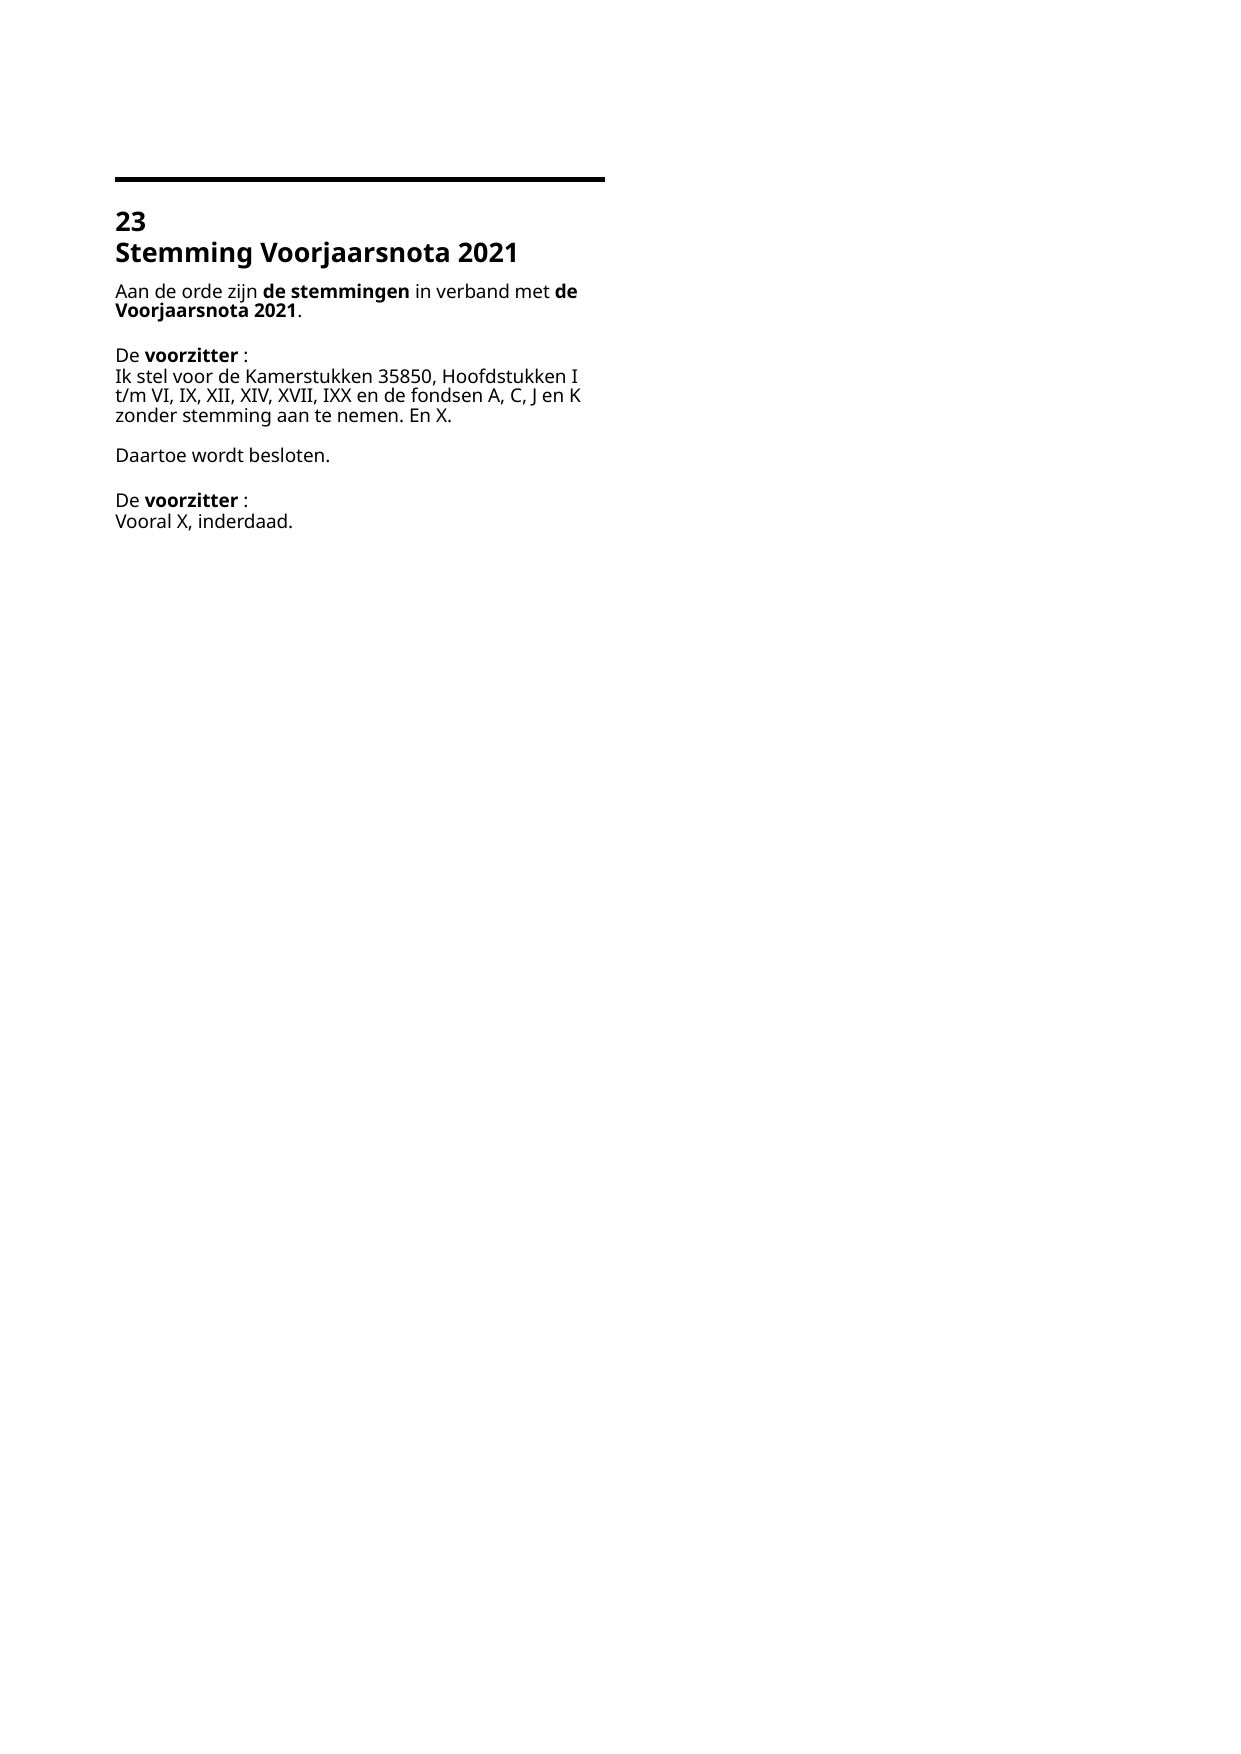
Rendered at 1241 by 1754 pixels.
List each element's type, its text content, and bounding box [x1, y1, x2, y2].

text Ik stel voor de Kamerstukken 35850, Hoofdstukken I t/m VI, IX, XII, XIV, XVII, IXX en de fondsen A, C, J en K zonder stemming aan te nemen. En X. [115, 368, 605, 426]
text Stemming Voorjaarsnota 2021 [115, 239, 605, 283]
text Daartoe wordt besloten. [115, 447, 605, 466]
text Aan de orde zijn de stemmingen in verband met de Voorjaarsnota 2021. [115, 283, 605, 322]
text De voorzitter : [115, 487, 605, 513]
text De voorzitter : [115, 342, 605, 368]
text 23 [115, 203, 605, 239]
text Vooral X, inderdaad. [115, 513, 605, 532]
